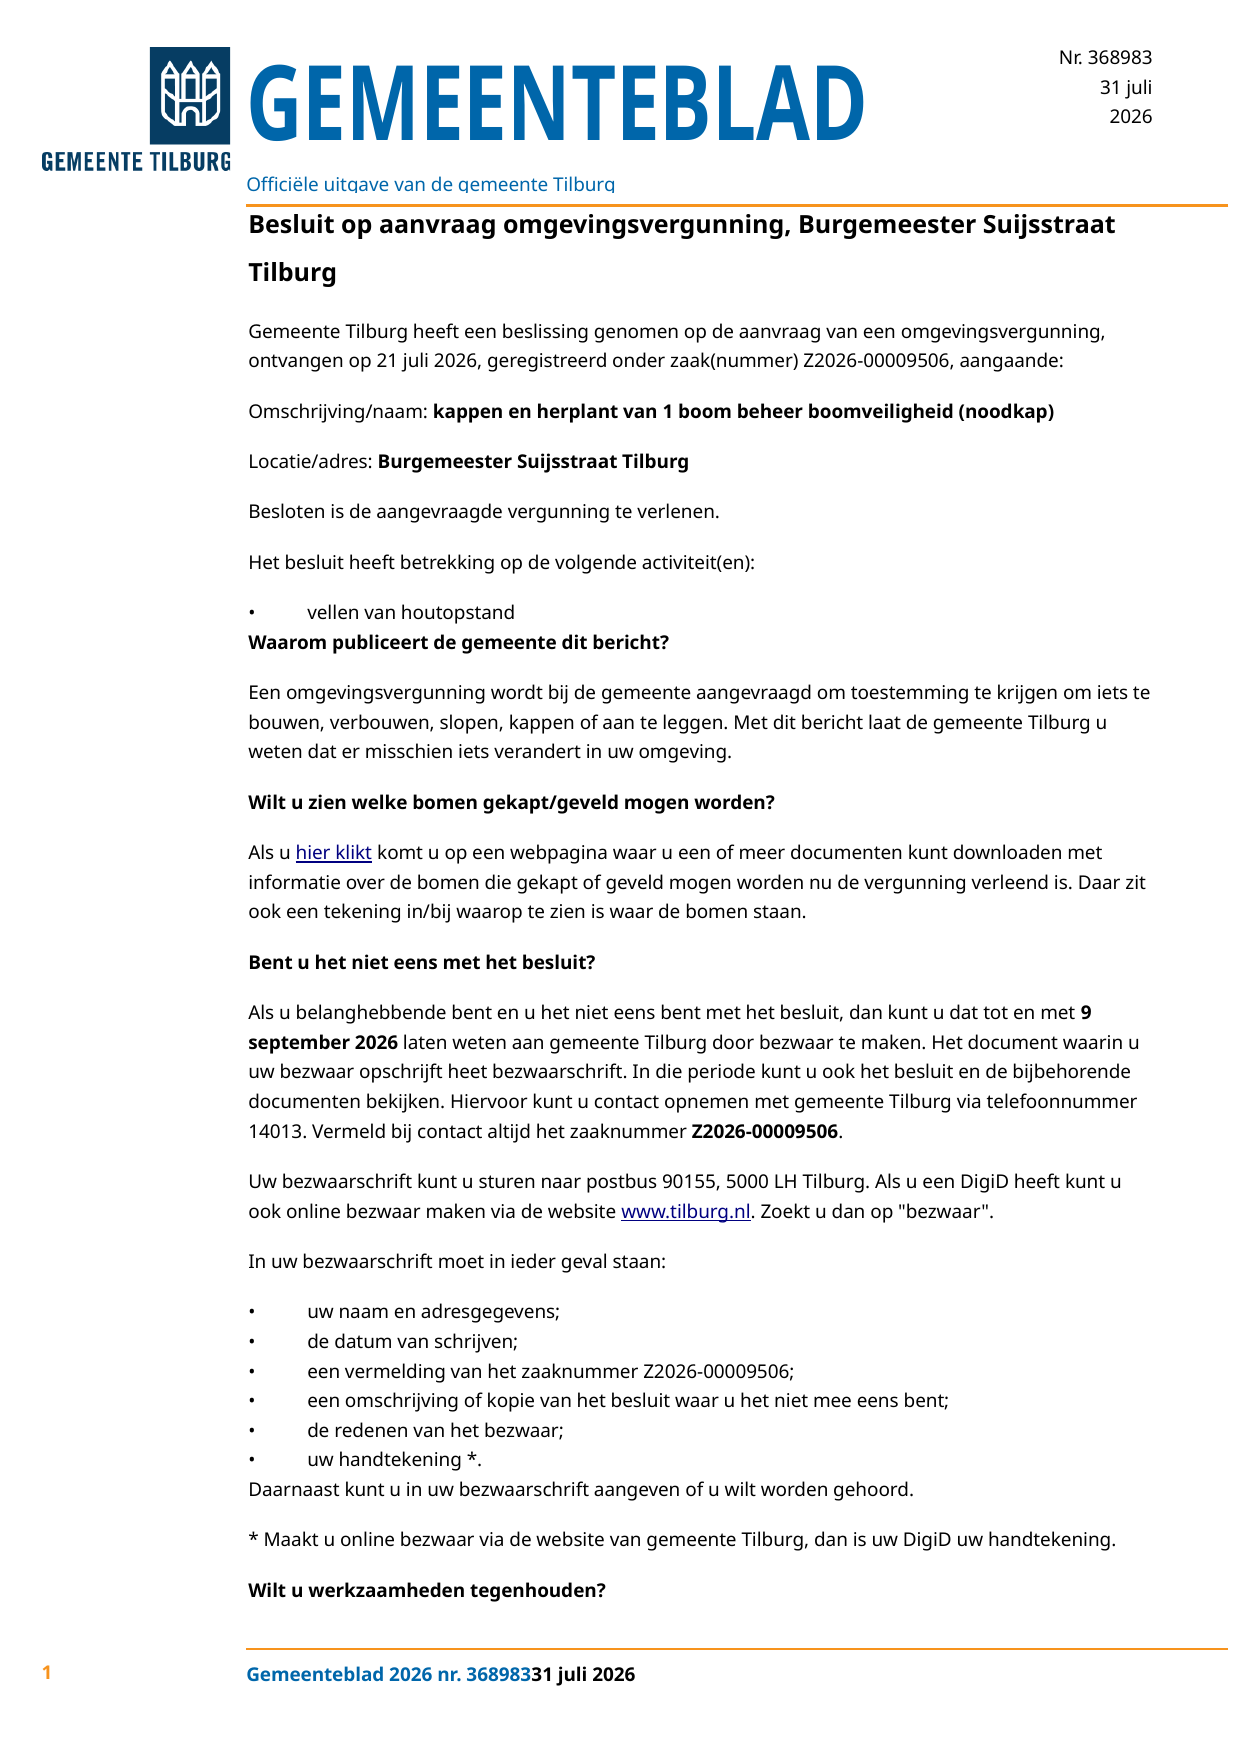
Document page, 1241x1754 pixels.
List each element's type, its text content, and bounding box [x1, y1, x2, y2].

list uw handtekening *. [248, 1447, 1152, 1472]
list uw naam en adresgegevens; [248, 1299, 1152, 1324]
text Het besluit heeft betrekking op de volgende activiteit(en): [248, 549, 1152, 575]
text Bent u het niet eens met het besluit? [248, 949, 1152, 975]
text Wilt u werkzaamheden tegenhouden? [248, 1577, 1152, 1603]
text Een omgevingsvergunning wordt bij de gemeente aangevraagd om toestemming te krijgen om iets te bouwen, verbouwen, slopen, kappen of aan te leggen. Met dit bericht laat de gemeente Tilburg u weten dat er misschien iets verandert in uw omgeving. [248, 679, 1152, 764]
list de redenen van het bezwaar; [248, 1417, 1152, 1443]
text Daarnaast kunt u in uw bezwaarschrift aangeven of u wilt worden gehoord. [248, 1476, 1152, 1502]
list de datum van schrijven; [248, 1328, 1152, 1354]
text Waarom publiceert de gemeente dit bericht? [248, 629, 1152, 655]
text In uw bezwaarschrift moet in ieder geval staan: [248, 1248, 1152, 1274]
text * Maakt u online bezwaar via de website van gemeente Tilburg, dan is uw DigiD uw handtekening. [248, 1527, 1152, 1552]
text Omschrijving/naam: kappen en herplant van 1 boom beheer boomveiligheid (noodkap) [248, 398, 1152, 424]
list een vermelding van het zaaknummer Z2026-00009506; [248, 1358, 1152, 1384]
text Wilt u zien welke bomen gekapt/geveld mogen worden? [248, 789, 1152, 815]
list vellen van houtopstand [248, 599, 1152, 625]
text Als u belanghebbende bent en u het niet eens bent met het besluit, dan kunt u dat tot en met 9 september 2026 laten weten aan gemeente Tilburg door bezwaar te maken. Het document waarin u uw bezwaar opschrijft heet bezwaarschrift. In die periode kunt u ook het besluit en de bijbehorende documenten bekijken. Hiervoor kunt u contact opnemen met gemeente Tilburg via telefoonnummer 14013. Vermeld bij contact altijd het zaaknummer Z2026-00009506. [248, 999, 1152, 1144]
text Uw bezwaarschrift kunt u sturen naar postbus 90155, 5000 LH Tilburg. Als u een DigiD heeft kunt u ook online bezwaar maken via de website www.tilburg.nl. Zoekt u dan op "bezwaar". [248, 1168, 1152, 1224]
text Als u hier klikt komt u op een webpagina waar u een of meer documenten kunt downloaden met informatie over de bomen die gekapt of geveld mogen worden nu de vergunning verleend is. Daar zit ook een tekening in/bij waarop te zien is waar de bomen staan. [248, 839, 1152, 924]
picture [41, 47, 231, 172]
text Locatie/adres: Burgemeester Suijsstraat Tilburg [248, 448, 1152, 474]
text Gemeente Tilburg heeft een beslissing genomen op de aanvraag van een omgevingsvergunning, ontvangen op 21 juli 2026, geregistreerd onder zaak(nummer) Z2026-00009506, aangaande: [248, 318, 1152, 373]
text Besluit op aanvraag omgevingsvergunning, Burgemeester Suijsstraat Tilburg [248, 207, 1152, 288]
text Besloten is de aangevraagde vergunning te verlenen. [248, 499, 1152, 524]
list een omschrijving of kopie van het besluit waar u het niet mee eens bent; [248, 1387, 1152, 1413]
